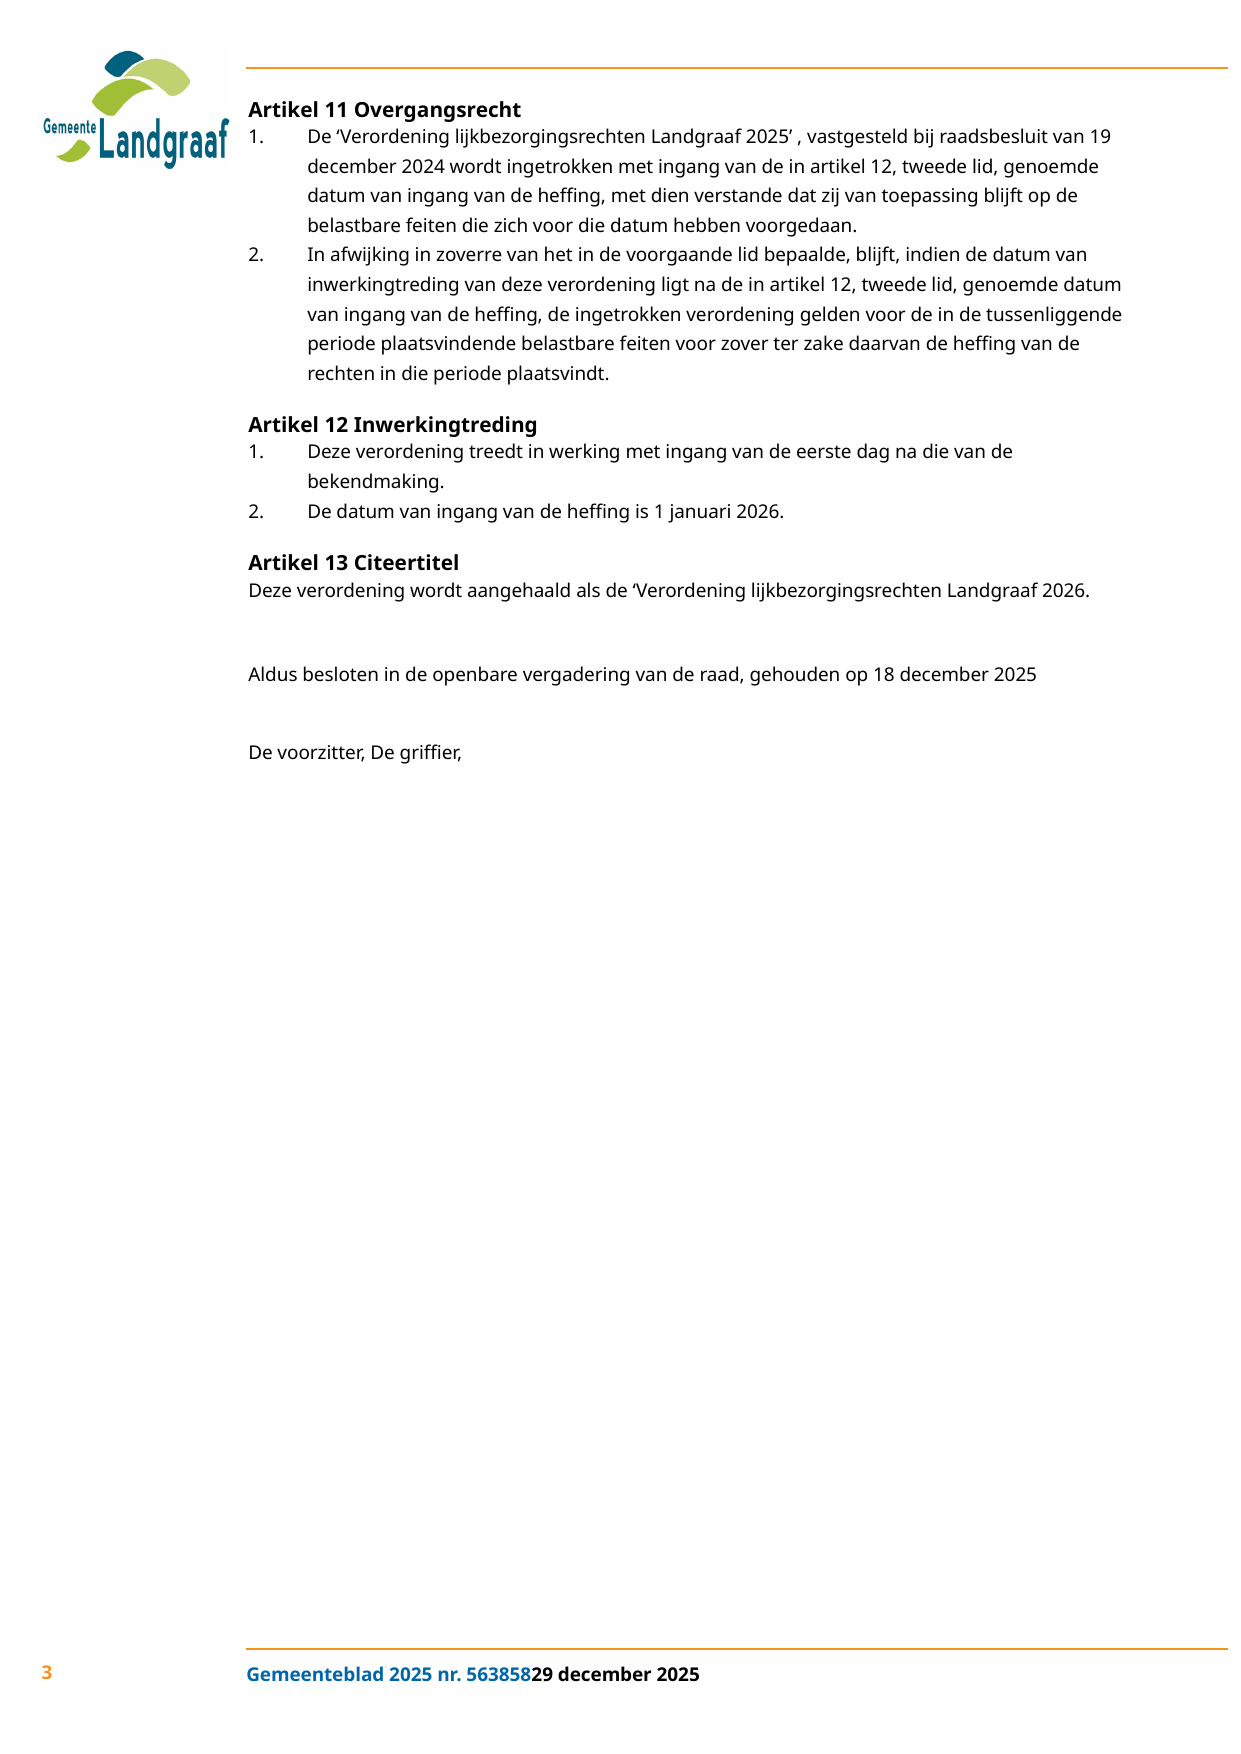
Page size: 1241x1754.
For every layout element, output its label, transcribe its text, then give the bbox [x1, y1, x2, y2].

picture [41, 47, 231, 172]
list De datum van ingang van de heffing is 1 januari 2026. [248, 498, 1152, 524]
list In afwijking in zoverre van het in de voorgaande lid bepaalde, blijft, indien de datum van inwerkingtreding van deze verordening ligt na de in artikel 12, tweede lid, genoemde datum van ingang van de heffing, de ingetrokken verordening gelden voor de in de tussenliggende periode plaatsvindende belastbare feiten voor zover ter zake daarvan de heffing van de rechten in die periode plaatsvindt. [248, 242, 1152, 386]
text Aldus besloten in de openbare vergadering van de raad, gehouden op 18 december 2025 [248, 662, 1152, 687]
list De ‘Verordening lijkbezorgingsrechten Landgraaf 2025’ , vastgesteld bij raadsbesluit van 19 december 2024 wordt ingetrokken met ingang van de in artikel 12, tweede lid, genoemde datum van ingang van de heffing, met dien verstande dat zij van toepassing blijft op de belastbare feiten die zich voor die datum hebben voorgedaan. [248, 123, 1152, 238]
list Deze verordening treedt in werking met ingang van de eerste dag na die van de bekendmaking. [248, 439, 1152, 494]
text Artikel 11 Overgangsrecht [248, 95, 1152, 123]
text Deze verordening wordt aangehaald als de ‘Verordening lijkbezorgingsrechten Landgraaf 2026. [248, 577, 1152, 602]
text De voorzitter, De griffier, [248, 739, 1152, 764]
text Artikel 13 Citeertitel [248, 548, 1152, 577]
text Artikel 12 Inwerkingtreding [248, 410, 1152, 439]
